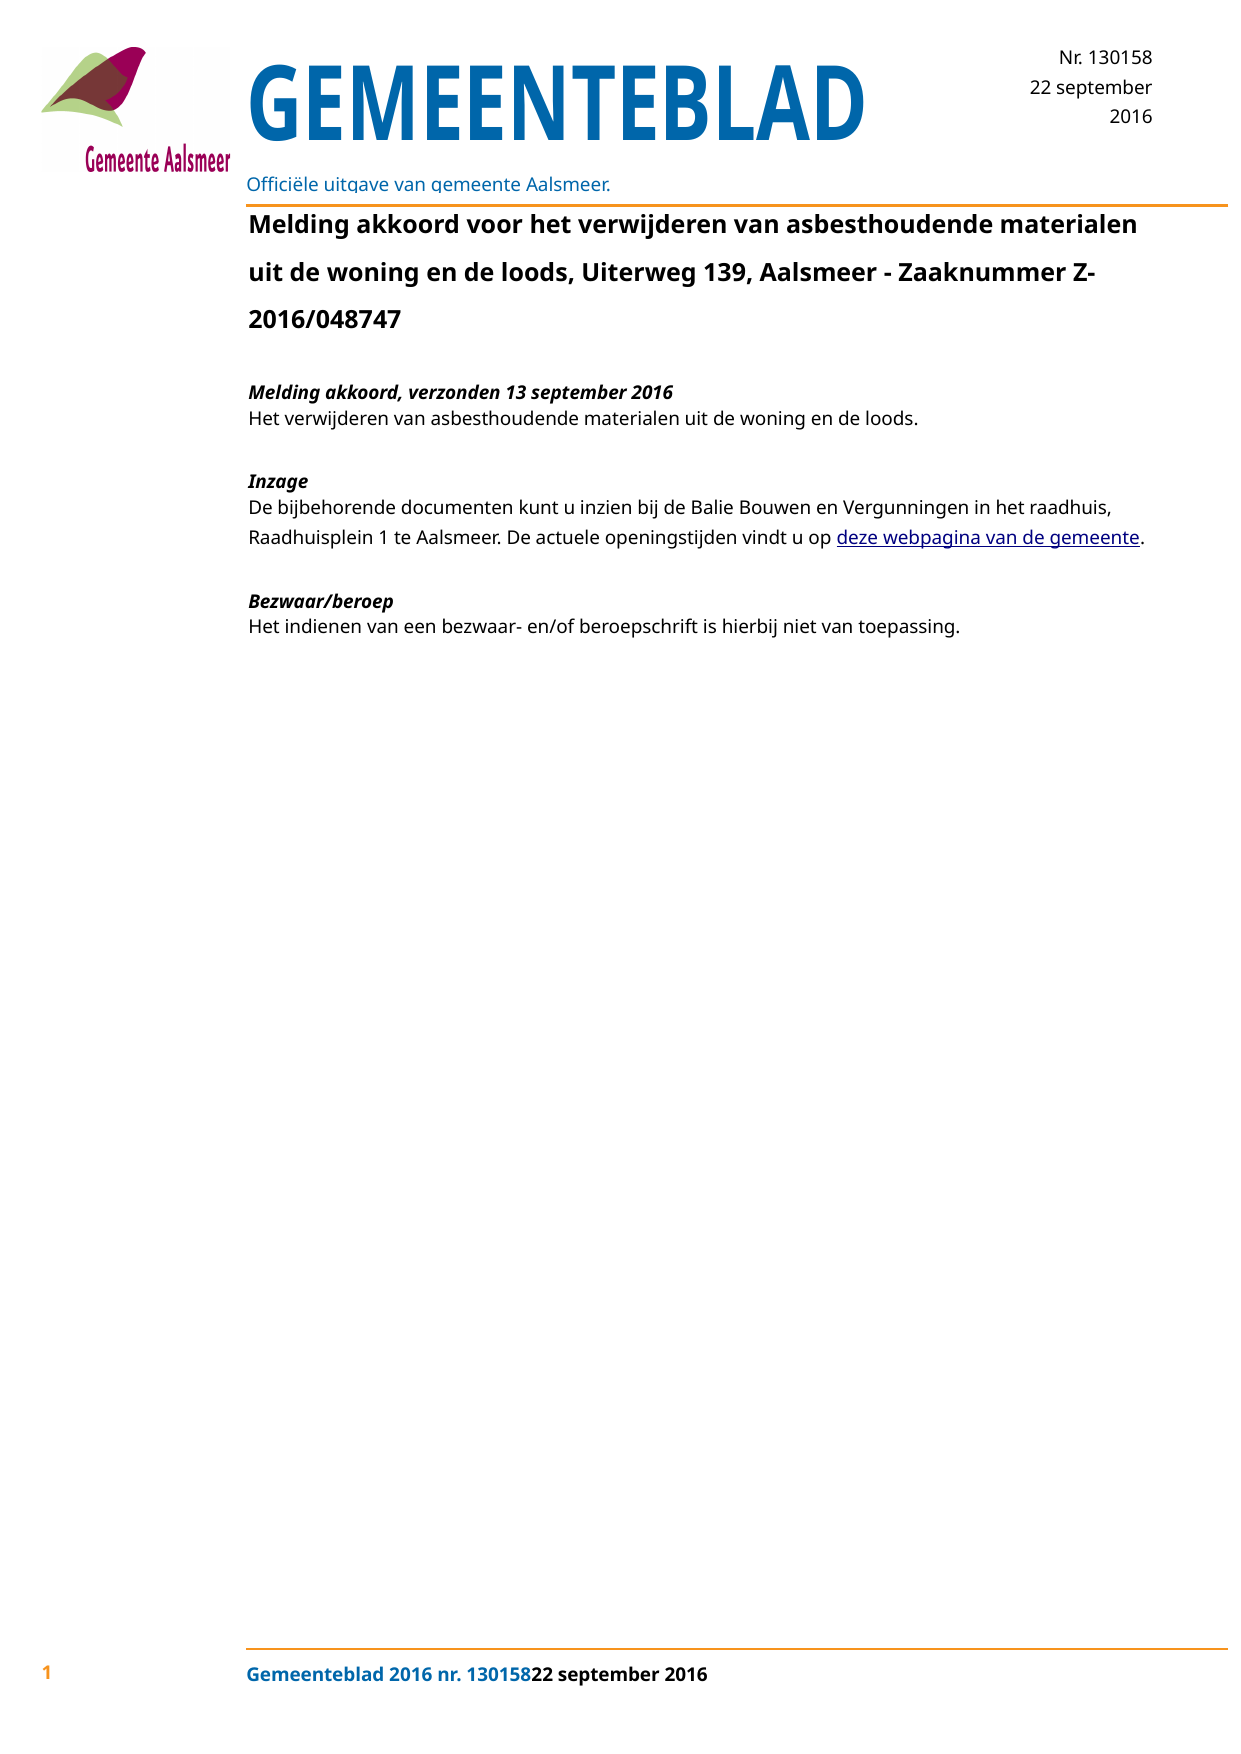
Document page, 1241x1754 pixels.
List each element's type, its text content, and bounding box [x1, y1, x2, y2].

text Bezwaar/beroep [248, 588, 1152, 614]
text Het indienen van een bezwaar- en/of beroepschrift is hierbij niet van toepassing. [248, 614, 1152, 639]
text Melding akkoord voor het verwijderen van asbesthoudende materialen uit de woning en de loods, Uiterweg 139, Aalsmeer - Zaaknummer Z-2016/048747 [248, 207, 1152, 336]
text Het verwijderen van asbesthoudende materialen uit de woning en de loods. [248, 405, 1152, 431]
text De bijbehorende documenten kunt u inzien bij de Balie Bouwen en Vergunningen in het raadhuis, Raadhuisplein 1 te Aalsmeer. De actuele openingstijden vindt u op deze webpagina van de gemeente. [248, 494, 1152, 550]
picture [41, 47, 231, 172]
text Inzage [248, 469, 1152, 494]
text Melding akkoord, verzonden 13 september 2016 [248, 379, 1152, 405]
